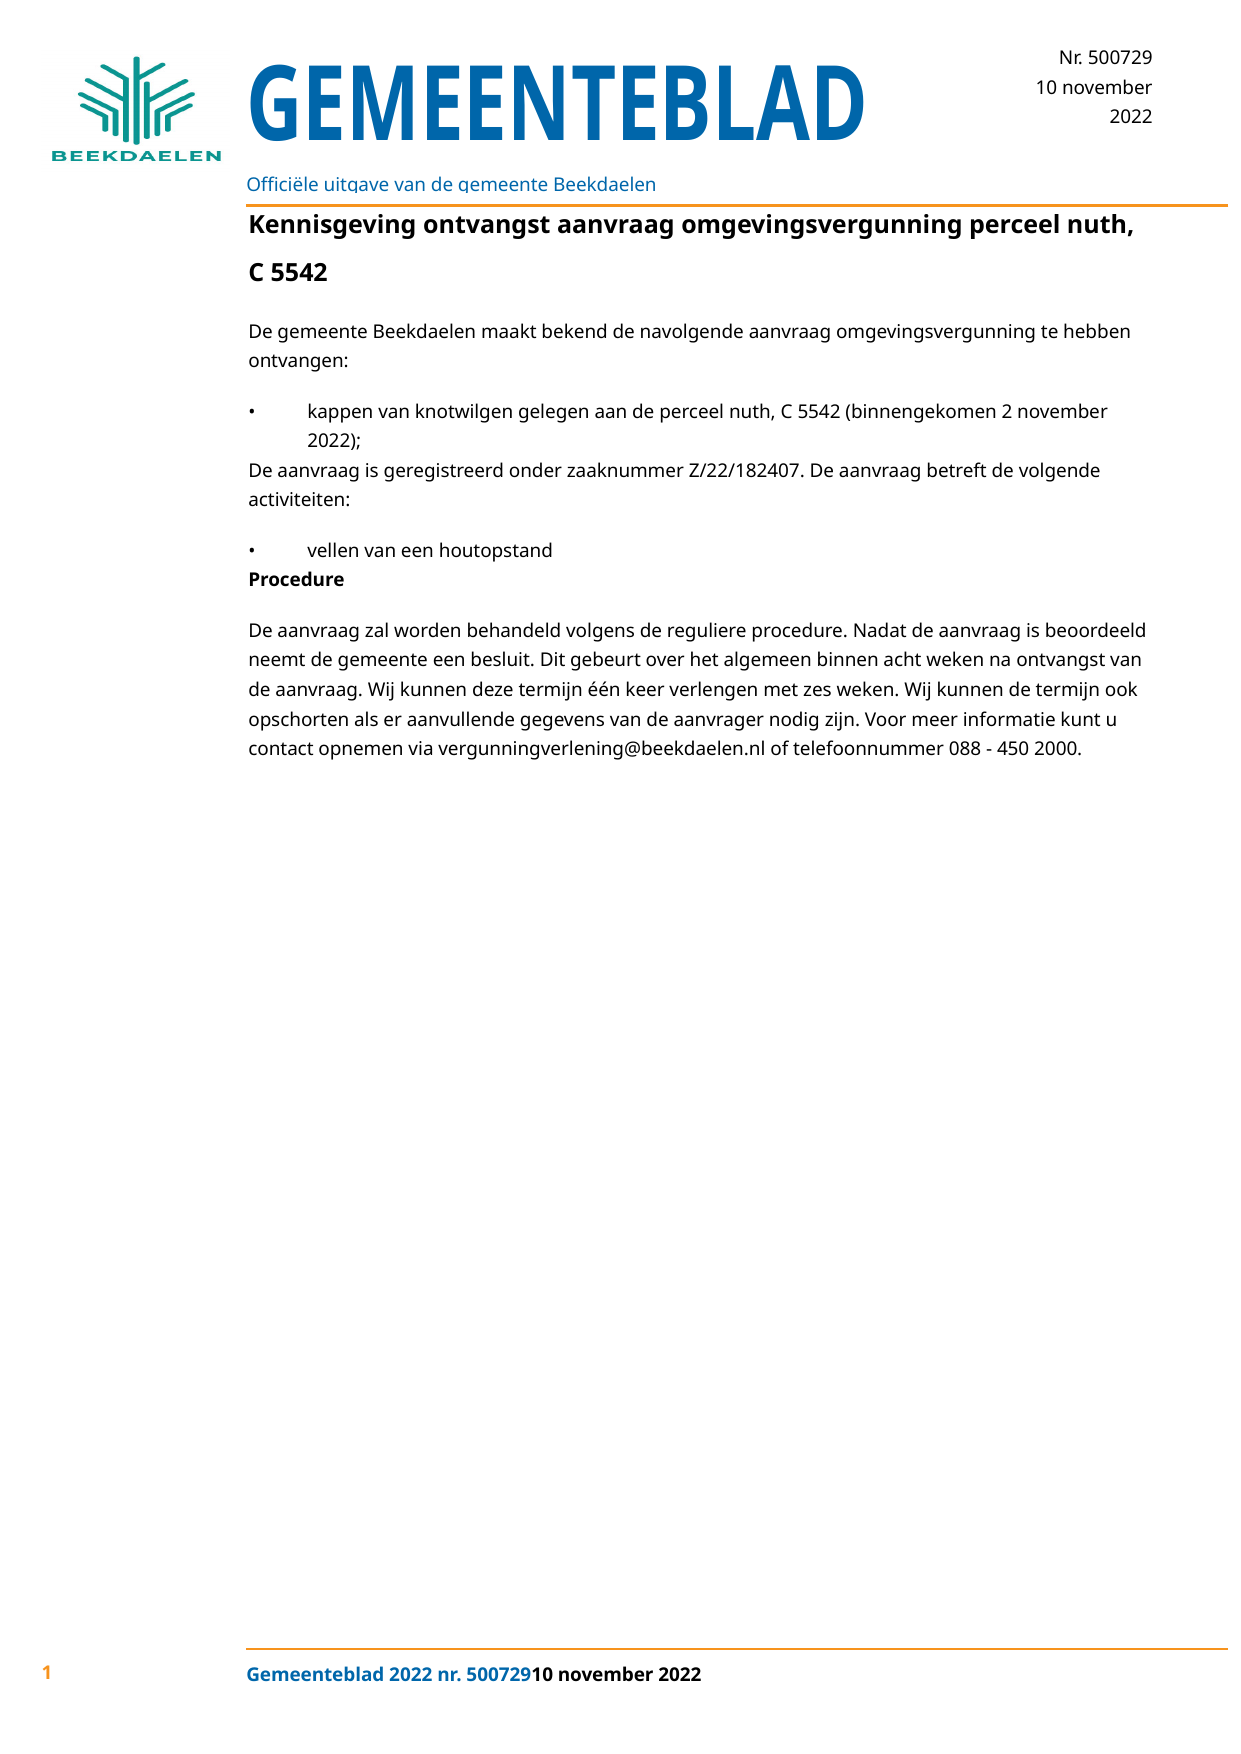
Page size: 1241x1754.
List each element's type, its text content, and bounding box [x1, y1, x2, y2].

list vellen van een houtopstand [248, 537, 1152, 563]
text De gemeente Beekdaelen maakt bekend de navolgende aanvraag omgevingsvergunning te hebben ontvangen: [248, 318, 1152, 373]
picture [41, 47, 231, 172]
text Procedure [248, 567, 1152, 592]
text Kennisgeving ontvangst aanvraag omgevingsvergunning perceel nuth, C 5542 [248, 207, 1152, 288]
list kappen van knotwilgen gelegen aan de perceel nuth, C 5542 (binnengekomen 2 november 2022); [248, 398, 1152, 453]
text De aanvraag zal worden behandeld volgens de reguliere procedure. Nadat de aanvraag is beoordeeld neemt de gemeente een besluit. Dit gebeurt over het algemeen binnen acht weken na ontvangst van de aanvraag. Wij kunnen deze termijn één keer verlengen met zes weken. Wij kunnen de termijn ook opschorten als er aanvullende gegevens van de aanvrager nodig zijn. Voor meer informatie kunt u contact opnemen via vergunningverlening@beekdaelen.nl of telefoonnummer 088 - 450 2000. [248, 617, 1152, 761]
text De aanvraag is geregistreerd onder zaaknummer Z/22/182407. De aanvraag betreft de volgende activiteiten: [248, 457, 1152, 512]
